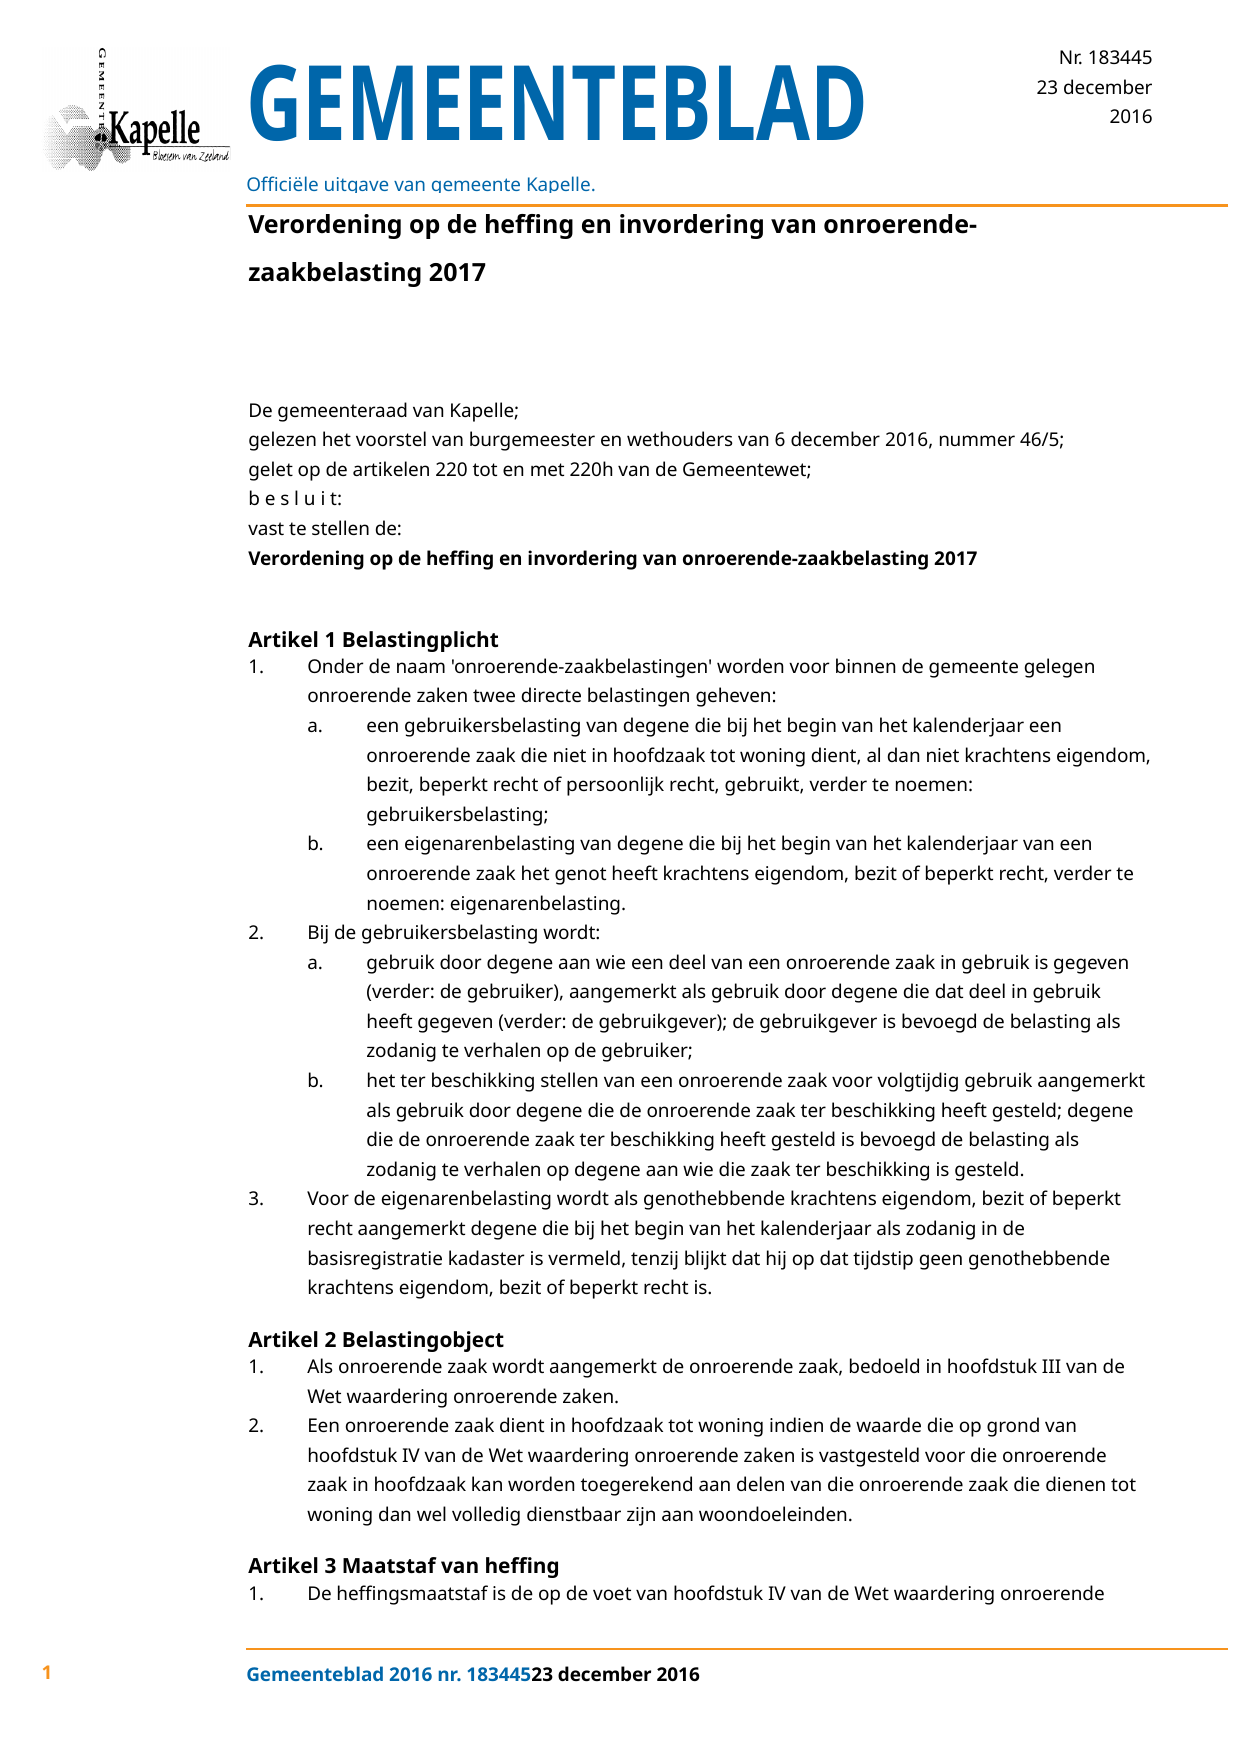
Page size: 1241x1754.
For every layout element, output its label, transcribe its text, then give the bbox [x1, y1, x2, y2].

list het ter beschikking stellen van een onroerende zaak voor volgtijdig gebruik aangemerkt als gebruik door degene die de onroerende zaak ter beschikking heeft gesteld; degene die de onroerende zaak ter beschikking heeft gesteld is bevoegd de belasting als zodanig te verhalen op degene aan wie die zaak ter beschikking is gesteld. [307, 1067, 1152, 1182]
text De gemeenteraad van Kapelle; [248, 397, 1152, 422]
text Verordening op de heffing en invordering van onroerende-zaakbelasting 2017 [248, 207, 1152, 288]
picture [41, 47, 231, 172]
list Bij de gebruikersbelasting wordt: [248, 919, 1152, 945]
text Artikel 2 Belastingobject [248, 1325, 1152, 1353]
text gelezen het voorstel van burgemeester en wethouders van 6 december 2016, nummer 46/5; [248, 426, 1152, 452]
text Artikel 1 Belastingplicht [248, 625, 1152, 653]
list gebruik door degene aan wie een deel van een onroerende zaak in gebruik is gegeven (verder: de gebruiker), aangemerkt als gebruik door degene die dat deel in gebruik heeft gegeven (verder: de gebruikgever); de gebruikgever is bevoegd de belasting als zodanig te verhalen op de gebruiker; [307, 949, 1152, 1063]
list een gebruikersbelasting van degene die bij het begin van het kalenderjaar een onroerende zaak die niet in hoofdzaak tot woning dient, al dan niet krachtens eigendom, bezit, beperkt recht of persoonlijk recht, gebruikt, verder te noemen: gebruikersbelasting; [307, 712, 1152, 827]
text vast te stellen de: [248, 515, 1152, 541]
list een eigenarenbelasting van degene die bij het begin van het kalenderjaar van een onroerende zaak het genot heeft krachtens eigendom, bezit of beperkt recht, verder te noemen: eigenarenbelasting. [307, 831, 1152, 916]
text b e s l u i t: [248, 486, 1152, 511]
list Een onroerende zaak dient in hoofdzaak tot woning indien de waarde die op grond van hoofdstuk IV van de Wet waardering onroerende zaken is vastgesteld voor die onroerende zaak in hoofdzaak kan worden toegerekend aan delen van die onroerende zaak die dienen tot woning dan wel volledig dienstbaar zijn aan woondoeleinden. [248, 1412, 1152, 1527]
list Als onroerende zaak wordt aangemerkt de onroerende zaak, bedoeld in hoofdstuk III van de Wet waardering onroerende zaken. [248, 1353, 1152, 1408]
text Verordening op de heffing en invordering van onroerende-zaakbelasting 2017 [248, 545, 1152, 570]
text gelet op de artikelen 220 tot en met 220h van de Gemeentewet; [248, 456, 1152, 482]
list Voor de eigenarenbelasting wordt als genothebbende krachtens eigendom, bezit of beperkt recht aangemerkt degene die bij het begin van het kalenderjaar als zodanig in de basisregistratie kadaster is vermeld, tenzij blijkt dat hij op dat tijdstip geen genothebbende krachtens eigendom, bezit of beperkt recht is. [248, 1186, 1152, 1300]
list Onder de naam 'onroerende-zaakbelastingen' worden voor binnen de gemeente gelegen onroerende zaken twee directe belastingen geheven: [248, 653, 1152, 708]
list De heffingsmaatstaf is de op de voet van hoofdstuk IV van de Wet waardering onroerende [248, 1580, 1152, 1606]
text Artikel 3 Maatstaf van heffing [248, 1552, 1152, 1580]
